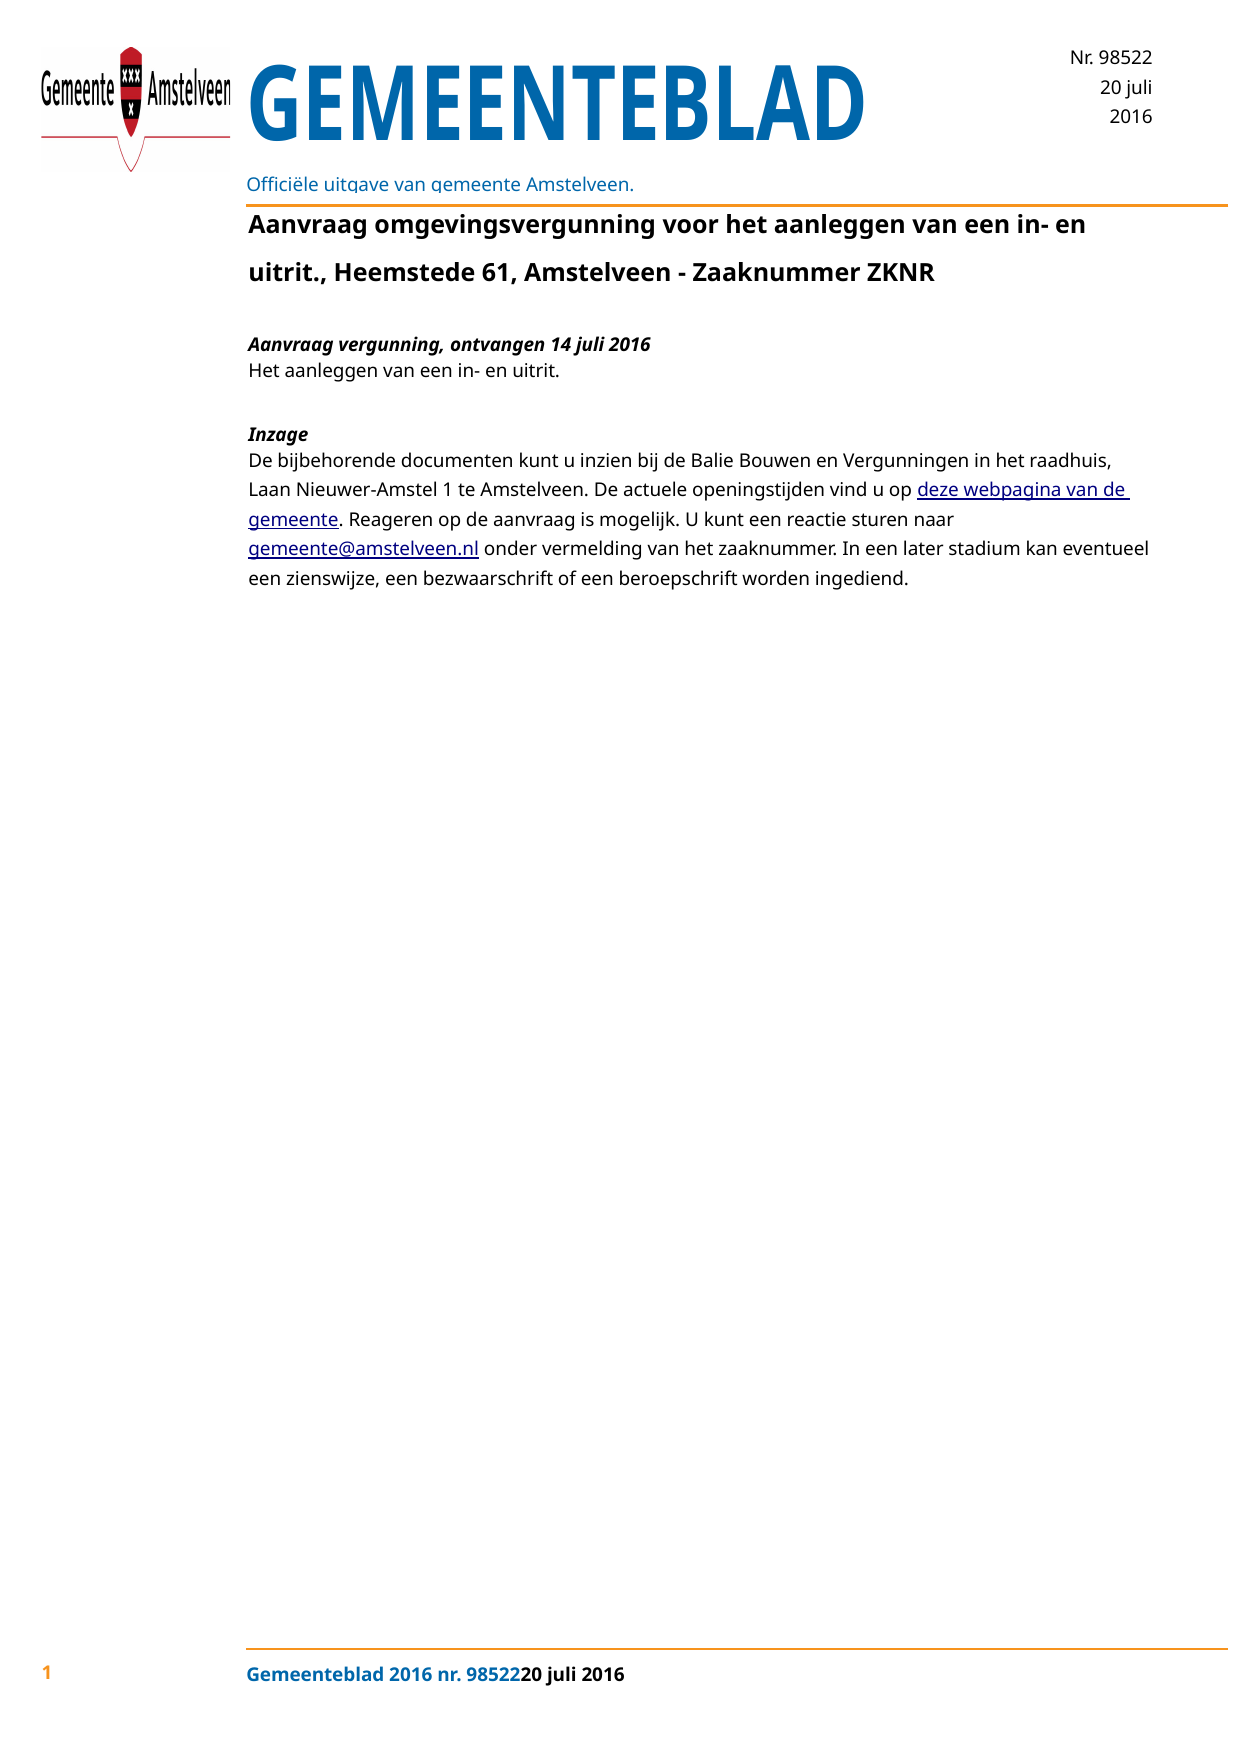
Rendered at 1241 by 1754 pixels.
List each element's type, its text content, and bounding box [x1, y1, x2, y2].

text Inzage [248, 421, 1152, 447]
text Aanvraag omgevingsvergunning voor het aanleggen van een in- en uitrit., Heemstede 61, Amstelveen - Zaaknummer ZKNR [248, 207, 1152, 288]
text Aanvraag vergunning, ontvangen 14 juli 2016 [248, 331, 1152, 357]
text De bijbehorende documenten kunt u inzien bij de Balie Bouwen en Vergunningen in het raadhuis, Laan Nieuwer-Amstel 1 te Amstelveen. De actuele openingstijden vind u op deze webpagina van de gemeente. Reageren op de aanvraag is mogelijk. U kunt een reactie sturen naar gemeente@amstelveen.nl onder vermelding van het zaaknummer. In een later stadium kan eventueel een zienswijze, een bezwaarschrift of een beroepschrift worden ingediend. [248, 447, 1152, 591]
text Het aanleggen van een in- en uitrit. [248, 357, 1152, 383]
picture [41, 47, 231, 172]
